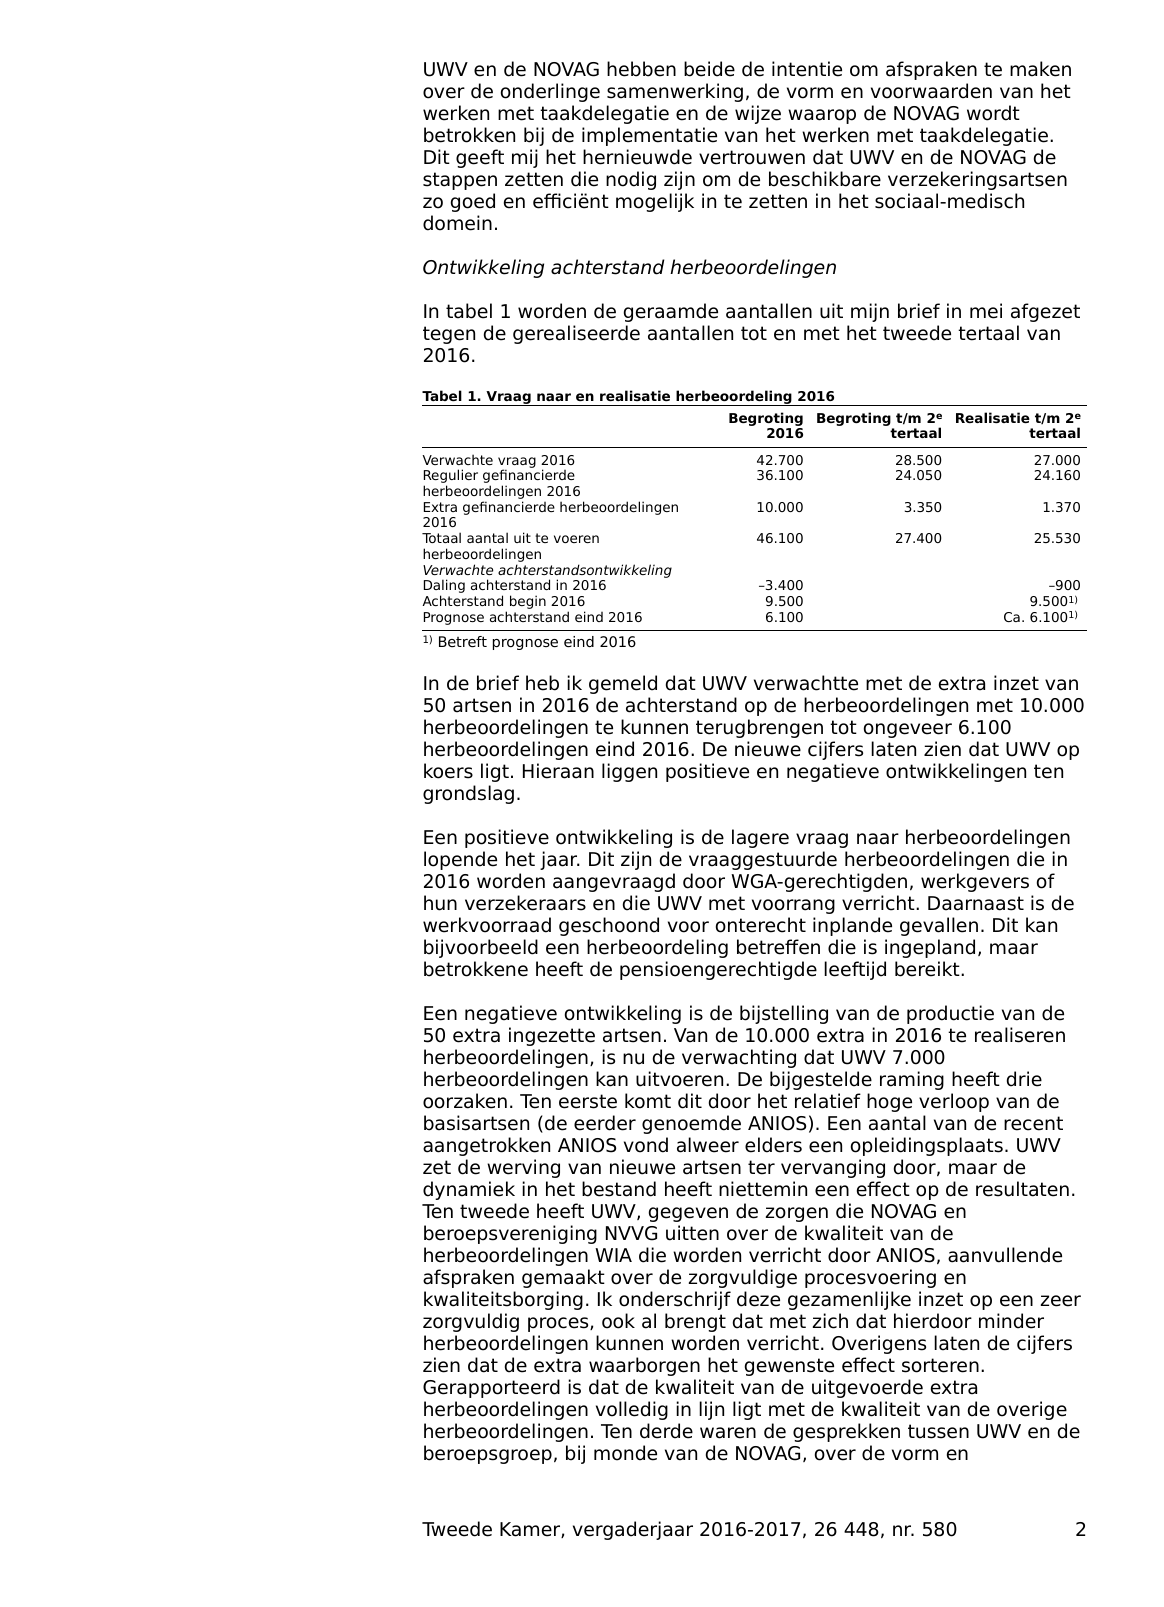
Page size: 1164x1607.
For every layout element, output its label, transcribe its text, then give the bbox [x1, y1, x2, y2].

table_cell 27.000 [948, 448, 1087, 468]
text In de brief heb ik gemeld dat UWV verwachtte met de extra inzet van 50 artsen in 2016 de achterstand op de herbeoordelingen met 10.000 herbeoordelingen te kunnen terugbrengen tot ongeveer 6.100 herbeoordelingen eind 2016. De nieuwe cijfers laten zien dat UWV op koers ligt. Hieraan liggen positieve en negatieve ontwikkelingen ten grondslag. [422, 673, 1087, 805]
table_cell 25.530 [948, 531, 1087, 562]
text In tabel 1 worden de geraamde aantallen uit mijn brief in mei afgezet tegen de gerealiseerde aantallen tot en met het tweede tertaal van 2016. [422, 301, 1087, 367]
table_cell –900 [948, 578, 1087, 594]
table_cell Totaal aantal uit te voeren herbeoordelingen [422, 531, 683, 562]
table_cell 10.000 [683, 500, 809, 531]
table_cell Realisatie t/m 2e tertaal [948, 406, 1087, 447]
text Een negatieve ontwikkeling is de bijstelling van de productie van de 50 extra ingezette artsen. Van de 10.000 extra in 2016 te realiseren herbeoordelingen, is nu de verwachting dat UWV 7.000 herbeoordelingen kan uitvoeren. De bijgestelde raming heeft drie oorzaken. Ten eerste komt dit door het relatief hoge verloop van de basisartsen (de eerder genoemde ANIOS). Een aantal van de recent aangetrokken ANIOS vond alweer elders een opleidingsplaats. UWV zet de werving van nieuwe artsen ter vervanging door, maar de dynamiek in het bestand heeft niettemin een effect op de resultaten. Ten tweede heeft UWV, gegeven de zorgen die NOVAG en beroepsvereniging NVVG uitten over de kwaliteit van de herbeoordelingen WIA die worden verricht door ANIOS, aanvullende afspraken gemaakt over de zorgvuldige procesvoering en kwaliteitsborging. Ik onderschrijf deze gezamenlijke inzet op een zeer zorgvuldig proces, ook al brengt dat met zich dat hierdoor minder herbeoordelingen kunnen worden verricht. Overigens laten de cijfers zien dat de extra waarborgen het gewenste effect sorteren. Gerapporteerd is dat de kwaliteit van de uitgevoerde extra herbeoordelingen volledig in lijn ligt met de kwaliteit van de overige herbeoordelingen. Ten derde waren de gesprekken tussen UWV en de beroepsgroep, bij monde van de NOVAG, over de vorm en [422, 1003, 1087, 1465]
table_cell Achterstand begin 2016 [422, 594, 683, 610]
table_cell [810, 594, 948, 610]
table_cell Prognose achterstand eind 2016 [422, 610, 683, 630]
table_cell [810, 610, 948, 630]
table_header Tabel 1. Vraag naar en realisatie herbeoordeling 2016 [422, 389, 1087, 405]
table_cell Extra gefinancierde herbeoordelingen 2016 [422, 500, 683, 531]
table_cell Ca. 6.1001) [948, 610, 1087, 630]
subtitle Ontwikkeling achterstand herbeoordelingen [422, 257, 1087, 279]
table_cell Daling achterstand in 2016 [422, 578, 683, 594]
table_cell 9.5001) [948, 594, 1087, 610]
table_cell 6.100 [683, 610, 809, 630]
table_cell Verwachte vraag 2016 [422, 448, 683, 468]
table_cell Begroting 2016 [683, 406, 809, 447]
table_cell 28.500 [810, 448, 948, 468]
table_cell 24.160 [948, 468, 1087, 499]
table_cell 9.500 [683, 594, 809, 610]
table_cell Regulier gefinancierde herbeoordelingen 2016 [422, 468, 683, 499]
table_cell Begroting t/m 2e tertaal [810, 406, 948, 447]
table_cell Verwachte achterstandsontwikkeling [422, 563, 1087, 578]
table_cell 27.400 [810, 531, 948, 562]
table_cell 1.370 [948, 500, 1087, 531]
text Een positieve ontwikkeling is de lagere vraag naar herbeoordelingen lopende het jaar. Dit zijn de vraaggestuurde herbeoordelingen die in 2016 worden aangevraagd door WGA-gerechtigden, werkgevers of hun verzekeraars en die UWV met voorrang verricht. Daarnaast is de werkvoorraad geschoond voor onterecht inplande gevallen. Dit kan bijvoorbeeld een herbeoordeling betreffen die is ingepland, maar betrokkene heeft de pensioengerechtigde leeftijd bereikt. [422, 827, 1087, 981]
table_cell 24.050 [810, 468, 948, 499]
table_cell [422, 406, 683, 447]
table_cell –3.400 [683, 578, 809, 594]
table_cell 3.350 [810, 500, 948, 531]
table_cell 36.100 [683, 468, 809, 499]
table_cell 42.700 [683, 448, 809, 468]
text UWV en de NOVAG hebben beide de intentie om afspraken te maken over de onderlinge samenwerking, de vorm en voorwaarden van het werken met taakdelegatie en de wijze waarop de NOVAG wordt betrokken bij de implementatie van het werken met taakdelegatie. Dit geeft mij het hernieuwde vertrouwen dat UWV en de NOVAG de stappen zetten die nodig zijn om de beschikbare verzekeringsartsen zo goed en efficiënt mogelijk in te zetten in het sociaal-medisch domein. [422, 59, 1087, 235]
table_cell 1) Betreft prognose eind 2016 [422, 631, 1087, 651]
table_cell [810, 578, 948, 594]
table_cell 46.100 [683, 531, 809, 562]
